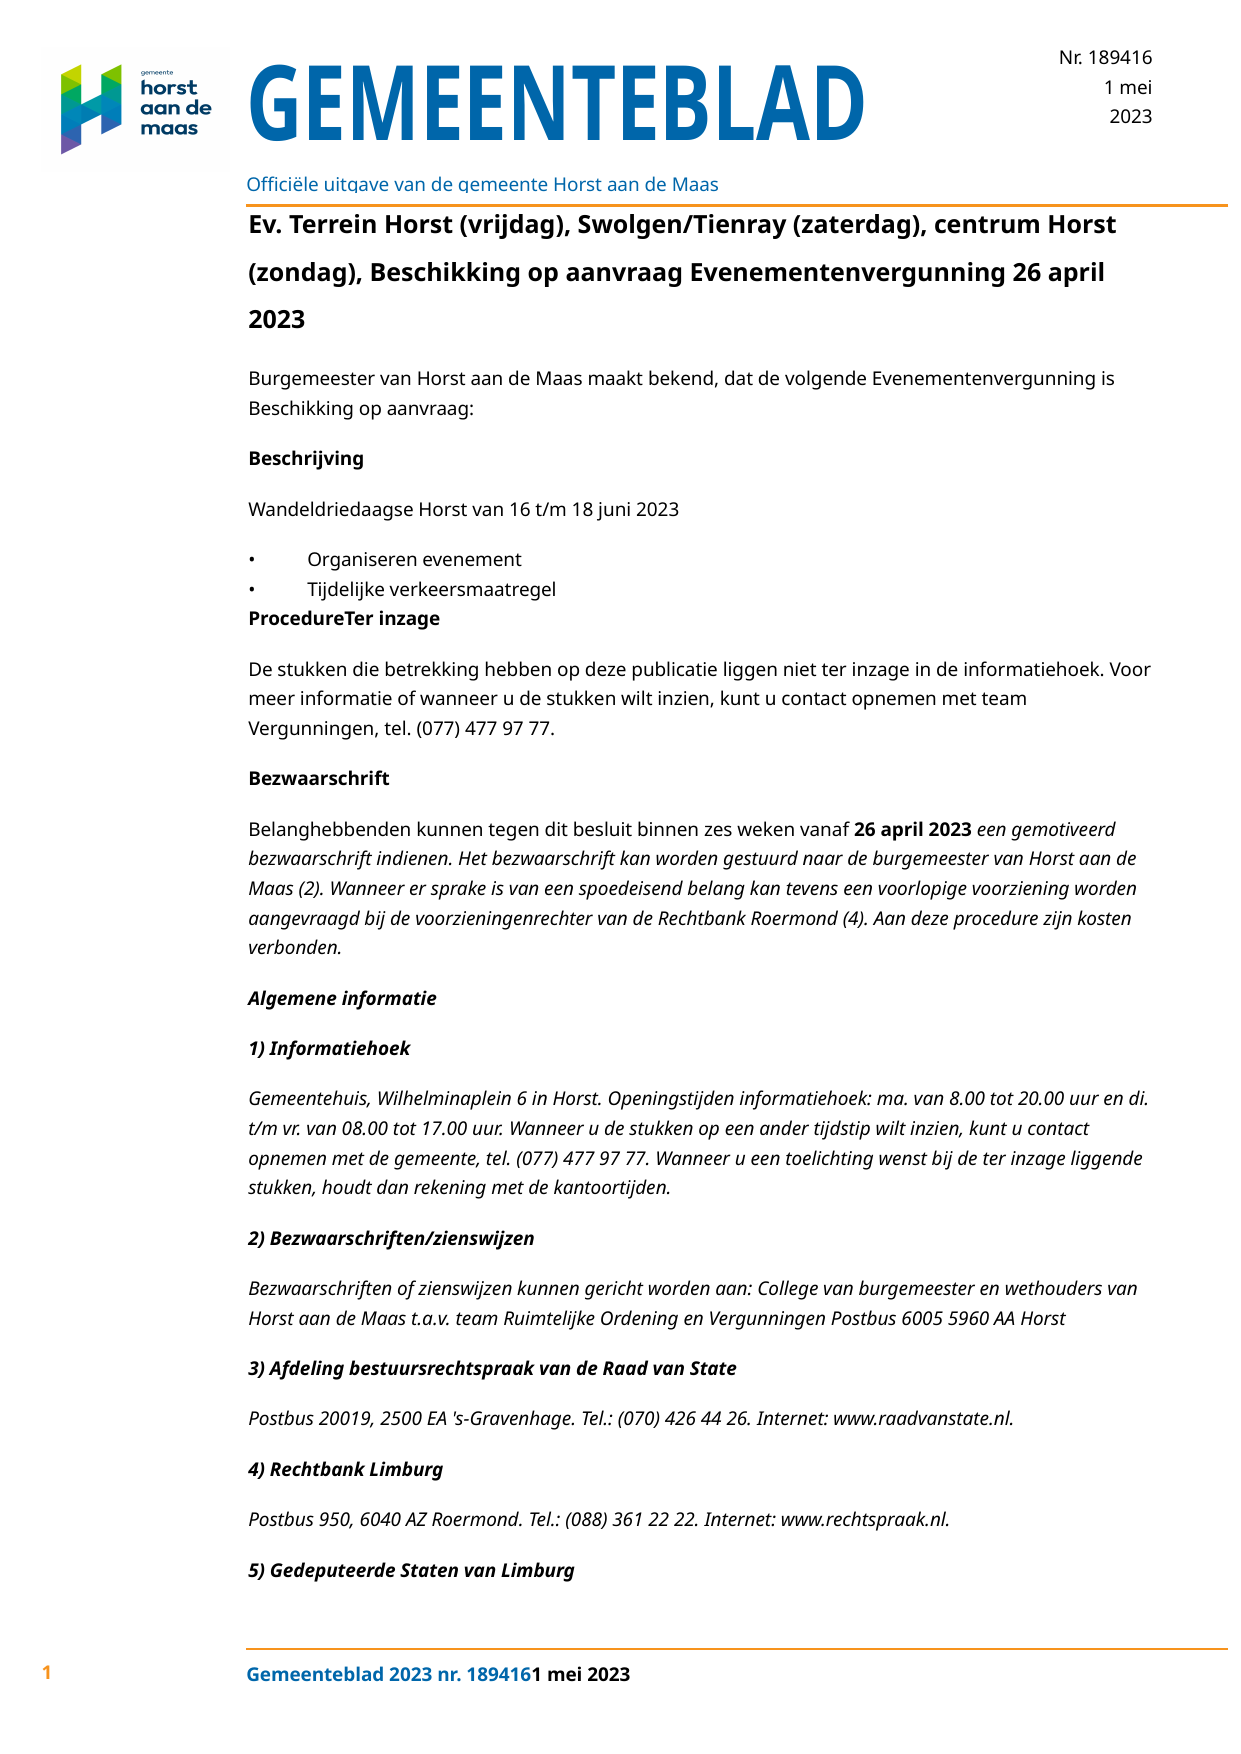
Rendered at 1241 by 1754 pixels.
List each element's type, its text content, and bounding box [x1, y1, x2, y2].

text Ev. Terrein Horst (vrijdag), Swolgen/Tienray (zaterdag), centrum Horst (zondag), Beschikking op aanvraag Evenementenvergunning 26 april 2023 [248, 207, 1152, 336]
text Postbus 20019, 2500 EA 's-Gravenhage. Tel.: (070) 426 44 26. Internet: www.raadvanstate.nl. [248, 1406, 1152, 1431]
text Bezwaarschrift [248, 766, 1152, 791]
text Algemene informatie [248, 985, 1152, 1010]
text 5) Gedeputeerde Staten van Limburg [248, 1557, 1152, 1582]
text De stukken die betrekking hebben op deze publicatie liggen niet ter inzage in de informatiehoek. Voor meer informatie of wanneer u de stukken wilt inzien, kunt u contact opnemen met team Vergunningen, tel. (077) 477 97 77. [248, 656, 1152, 741]
text Bezwaarschriften of zienswijzen kunnen gericht worden aan: College van burgemeester en wethouders van Horst aan de Maas t.a.v. team Ruimtelijke Ordening en Vergunningen Postbus 6005 5960 AA Horst [248, 1275, 1152, 1330]
text Beschrijving [248, 446, 1152, 471]
list Organiseren evenement [248, 546, 1152, 572]
text 2) Bezwaarschriften/zienswijzen [248, 1225, 1152, 1250]
text ProcedureTer inzage [248, 606, 1152, 631]
text Burgemeester van Horst aan de Maas maakt bekend, dat de volgende Evenementenvergunning is Beschikking op aanvraag: [248, 366, 1152, 421]
text 3) Afdeling bestuursrechtspraak van de Raad van State [248, 1355, 1152, 1381]
text 4) Rechtbank Limburg [248, 1456, 1152, 1482]
picture [41, 47, 231, 172]
text Gemeentehuis, Wilhelminaplein 6 in Horst. Openingstijden informatiehoek: ma. van 8.00 tot 20.00 uur en di. t/m vr. van 08.00 tot 17.00 uur. Wanneer u de stukken op een ander tijdstip wilt inzien, kunt u contact opnemen met de gemeente, tel. (077) 477 97 77. Wanneer u een toelichting wenst bij de ter inzage liggende stukken, houdt dan rekening met de kantoortijden. [248, 1086, 1152, 1200]
text Postbus 950, 6040 AZ Roermond. Tel.: (088) 361 22 22. Internet: www.rechtspraak.nl. [248, 1506, 1152, 1532]
text 1) Informatiehoek [248, 1035, 1152, 1061]
text Wandeldriedaagse Horst van 16 t/m 18 juni 2023 [248, 496, 1152, 522]
list Tijdelijke verkeersmaatregel [248, 576, 1152, 602]
text Belanghebbenden kunnen tegen dit besluit binnen zes weken vanaf 26 april 2023 een gemotiveerd bezwaarschrift indienen. Het bezwaarschrift kan worden gestuurd naar de burgemeester van Horst aan de Maas (2). Wanneer er sprake is van een spoedeisend belang kan tevens een voorlopige voorziening worden aangevraagd bij de voorzieningenrechter van de Rechtbank Roermond (4). Aan deze procedure zijn kosten verbonden. [248, 816, 1152, 960]
